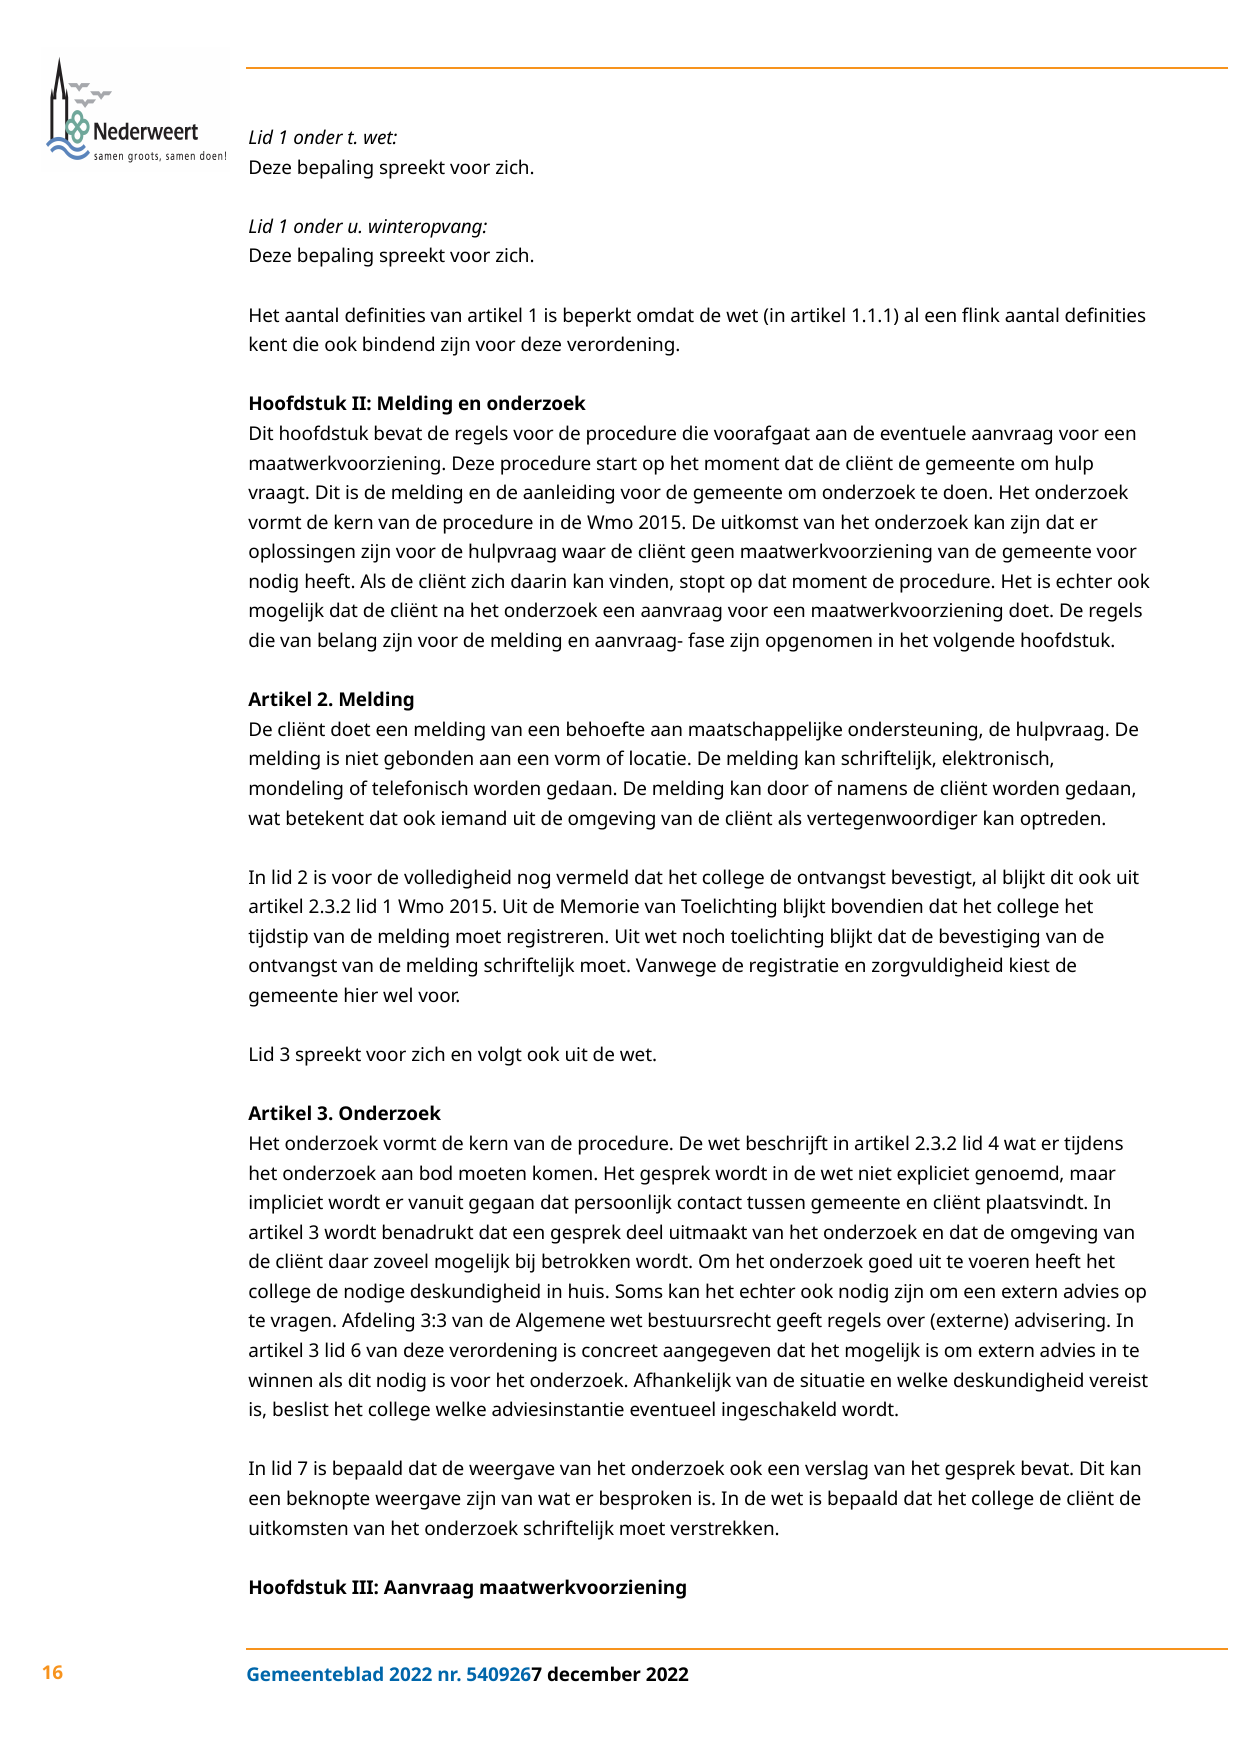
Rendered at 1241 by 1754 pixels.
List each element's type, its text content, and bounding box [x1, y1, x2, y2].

text Artikel 2. Melding [248, 686, 1152, 712]
text Lid 1 onder u. winteropvang: [248, 213, 1152, 239]
text Deze bepaling spreekt voor zich. [248, 154, 1152, 180]
text In lid 2 is voor de volledigheid nog vermeld dat het college de ontvangst bevestigt, al blijkt dit ook uit artikel 2.3.2 lid 1 Wmo 2015. Uit de Memorie van Toelichting blijkt bovendien dat het college het tijdstip van de melding moet registreren. Uit wet noch toelichting blijkt dat de bevestiging van de ontvangst van de melding schriftelijk moet. Vanwege de registratie en zorgvuldigheid kiest de gemeente hier wel voor. [248, 864, 1152, 1008]
text Het onderzoek vormt de kern van de procedure. De wet beschrijft in artikel 2.3.2 lid 4 wat er tijdens het onderzoek aan bod moeten komen. Het gesprek wordt in de wet niet expliciet genoemd, maar impliciet wordt er vanuit gegaan dat persoonlijk contact tussen gemeente en cliënt plaatsvindt. In artikel 3 wordt benadrukt dat een gesprek deel uitmaakt van het onderzoek en dat de omgeving van de cliënt daar zoveel mogelijk bij betrokken wordt. Om het onderzoek goed uit te voeren heeft het college de nodige deskundigheid in huis. Soms kan het echter ook nodig zijn om een extern advies op te vragen. Afdeling 3:3 van de Algemene wet bestuursrecht geeft regels over (externe) advisering. In artikel 3 lid 6 van deze verordening is concreet aangegeven dat het mogelijk is om extern advies in te winnen als dit nodig is voor het onderzoek. Afhankelijk van de situatie en welke deskundigheid vereist is, beslist het college welke adviesinstantie eventueel ingeschakeld wordt. [248, 1130, 1152, 1422]
text Artikel 3. Onderzoek [248, 1101, 1152, 1126]
text Dit hoofdstuk bevat de regels voor de procedure die voorafgaat aan de eventuele aanvraag voor een maatwerkvoorziening. Deze procedure start op het moment dat de cliënt de gemeente om hulp vraagt. Dit is de melding en de aanleiding voor de gemeente om onderzoek te doen. Het onderzoek vormt de kern van de procedure in de Wmo 2015. De uitkomst van het onderzoek kan zijn dat er oplossingen zijn voor de hulpvraag waar de cliënt geen maatwerkvoorziening van de gemeente voor nodig heeft. Als de cliënt zich daarin kan vinden, stopt op dat moment de procedure. Het is echter ook mogelijk dat de cliënt na het onderzoek een aanvraag voor een maatwerkvoorziening doet. De regels die van belang zijn voor de melding en aanvraag- fase zijn opgenomen in het volgende hoofdstuk. [248, 420, 1152, 653]
text Het aantal definities van artikel 1 is beperkt omdat de wet (in artikel 1.1.1) al een flink aantal definities kent die ook bindend zijn voor deze verordening. [248, 302, 1152, 357]
text Hoofdstuk III: Aanvraag maatwerkvoorziening [248, 1574, 1152, 1600]
picture [41, 47, 231, 172]
text Lid 3 spreekt voor zich en volgt ook uit de wet. [248, 1041, 1152, 1067]
text Deze bepaling spreekt voor zich. [248, 243, 1152, 268]
text Hoofdstuk II: Melding en onderzoek [248, 391, 1152, 416]
text In lid 7 is bepaald dat de weergave van het onderzoek ook een verslag van het gesprek bevat. Dit kan een beknopte weergave zijn van wat er besproken is. In de wet is bepaald dat het college de cliënt de uitkomsten van het onderzoek schriftelijk moet verstrekken. [248, 1456, 1152, 1541]
text Lid 1 onder t. wet: [248, 124, 1152, 150]
text De cliënt doet een melding van een behoefte aan maatschappelijke ondersteuning, de hulpvraag. De melding is niet gebonden aan een vorm of locatie. De melding kan schriftelijk, elektronisch, mondeling of telefonisch worden gedaan. De melding kan door of namens de cliënt worden gedaan, wat betekent dat ook iemand uit de omgeving van de cliënt als vertegenwoordiger kan optreden. [248, 716, 1152, 831]
